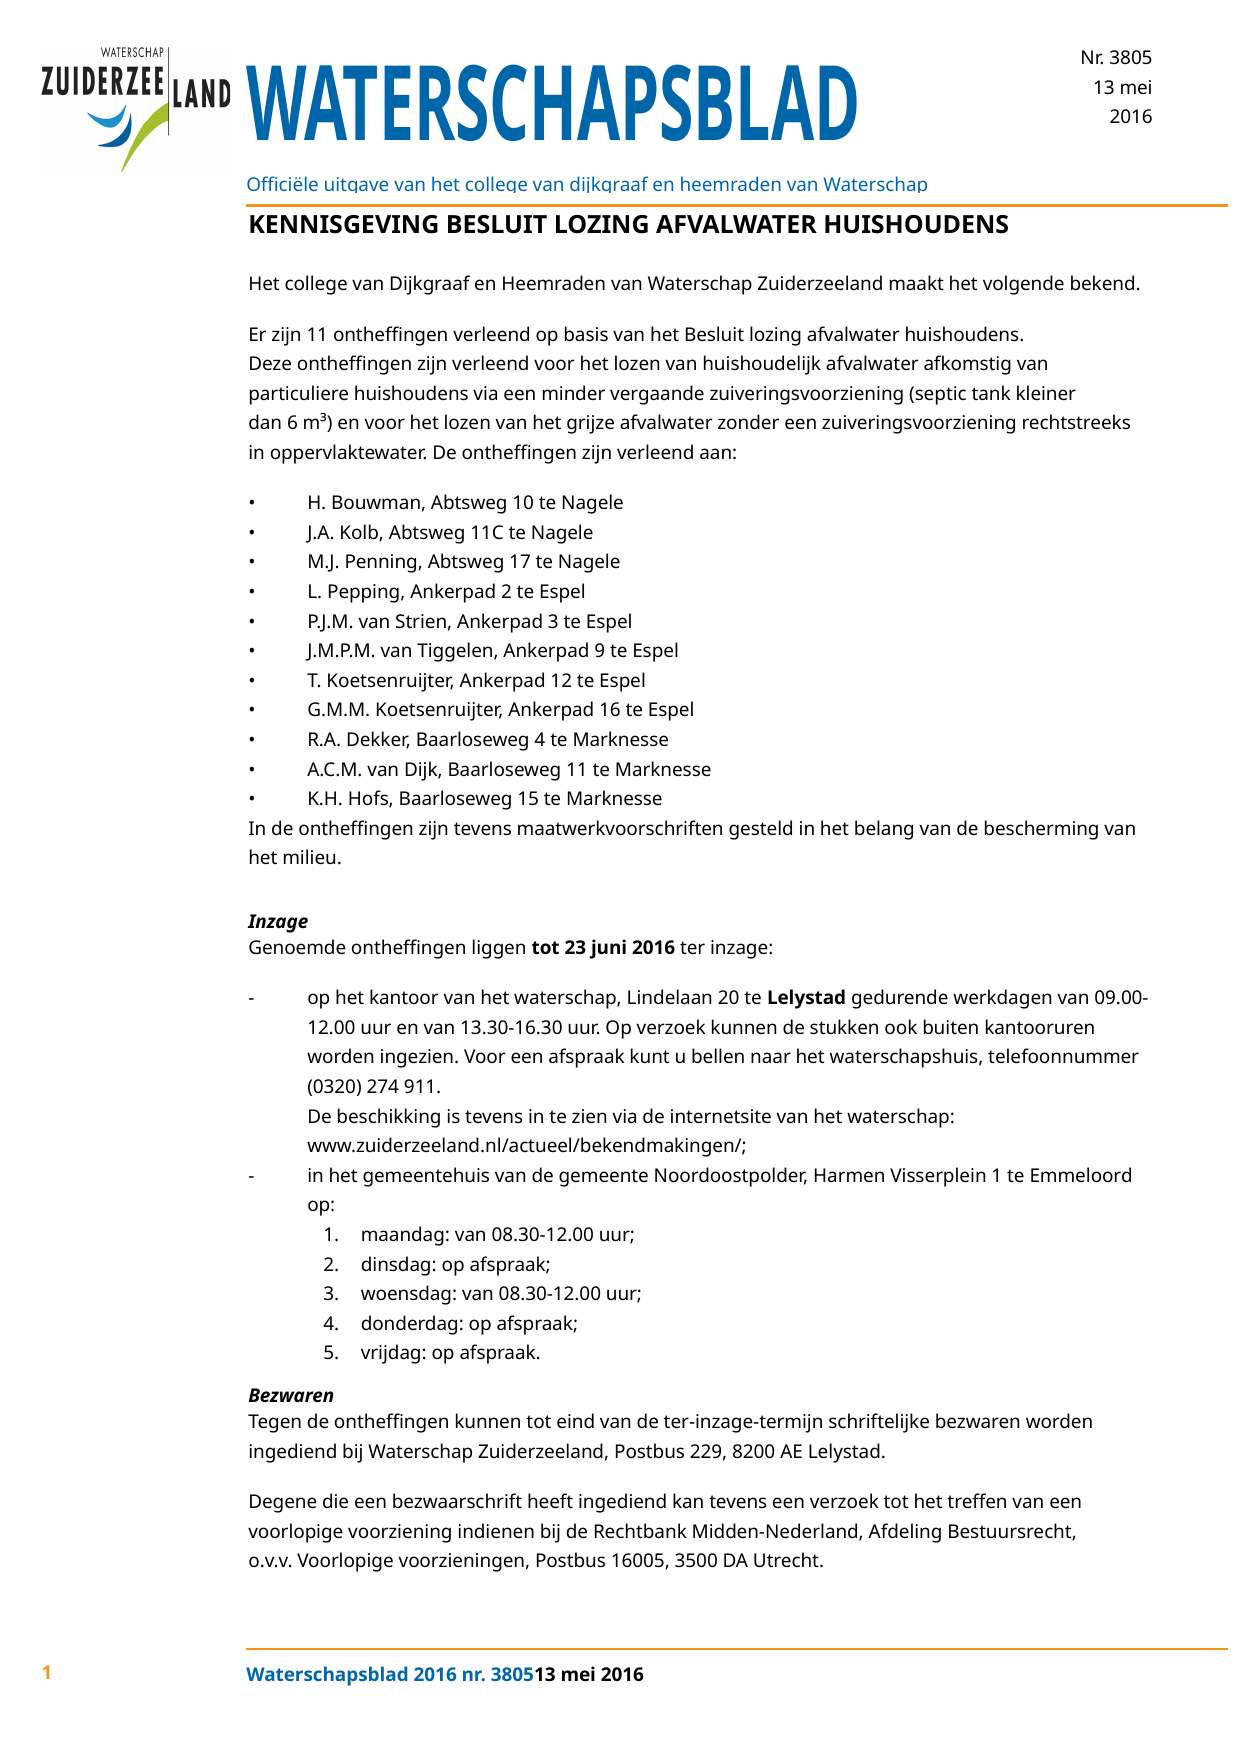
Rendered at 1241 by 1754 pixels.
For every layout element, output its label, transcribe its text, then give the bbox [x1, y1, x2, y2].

list maandag: van 08.30-12.00 uur; [323, 1221, 1152, 1247]
list L. Pepping, Ankerpad 2 te Espel [248, 578, 1152, 604]
list A.C.M. van Dijk, Baarloseweg 11 te Marknesse [248, 756, 1152, 781]
text KENNISGEVING BESLUIT LOZING AFVALWATER HUISHOUDENS [248, 207, 1152, 241]
list M.J. Penning, Abtsweg 17 te Nagele [248, 549, 1152, 574]
list woensdag: van 08.30-12.00 uur; [323, 1280, 1152, 1306]
list G.M.M. Koetsenruijter, Ankerpad 16 te Espel [248, 697, 1152, 722]
list op het kantoor van het waterschap, Lindelaan 20 te Lelystad gedurende werkdagen van 09.00-12.00 uur en van 13.30-16.30 uur. Op verzoek kunnen de stukken ook buiten kantooruren worden ingezien. Voor een afspraak kunt u bellen naar het waterschapshuis, telefoonnummer (0320) 274 911. [248, 984, 1152, 1099]
picture [41, 47, 231, 172]
text Bezwaren [248, 1383, 1152, 1408]
list T. Koetsenruijter, Ankerpad 12 te Espel [248, 667, 1152, 693]
list vrijdag: op afspraak. [323, 1339, 1152, 1365]
list K.H. Hofs, Baarloseweg 15 te Marknesse [248, 785, 1152, 811]
text Er zijn 11 ontheffingen verleend op basis van het Besluit lozing afvalwater huishoudens. Deze ontheffingen zijn verleend voor het lozen van huishoudelijk afvalwater afkomstig van particuliere huishoudens via een minder vergaande zuiveringsvoorziening (septic tank kleiner dan 6 m³) en voor het lozen van het grijze afvalwater zonder een zuiveringsvoorziening rechtstreeks in oppervlaktewater. De ontheffingen zijn verleend aan: [248, 321, 1152, 465]
list P.J.M. van Strien, Ankerpad 3 te Espel [248, 608, 1152, 633]
list J.A. Kolb, Abtsweg 11C te Nagele [248, 519, 1152, 545]
list J.M.P.M. van Tiggelen, Ankerpad 9 te Espel [248, 637, 1152, 663]
text In de ontheffingen zijn tevens maatwerkvoorschriften gesteld in het belang van de bescherming van het milieu. [248, 815, 1152, 870]
text Inzage [248, 908, 1152, 934]
list dinsdag: op afspraak; [323, 1251, 1152, 1277]
text Het college van Dijkgraaf en Heemraden van Waterschap Zuiderzeeland maakt het volgende bekend. [248, 270, 1152, 296]
list H. Bouwman, Abtsweg 10 te Nagele [248, 489, 1152, 515]
list donderdag: op afspraak; [323, 1310, 1152, 1336]
list De beschikking is tevens in te zien via de internetsite van het waterschap: www.zuiderzeeland.nl/actueel/bekendmakingen/; [248, 1103, 1152, 1158]
text Tegen de ontheffingen kunnen tot eind van de ter-inzage-termijn schriftelijke bezwaren worden ingediend bij Waterschap Zuiderzeeland, Postbus 229, 8200 AE Lelystad. [248, 1408, 1152, 1464]
list in het gemeentehuis van de gemeente Noordoostpolder, Harmen Visserplein 1 te Emmeloord op: [248, 1162, 1152, 1217]
list R.A. Dekker, Baarloseweg 4 te Marknesse [248, 726, 1152, 752]
text Degene die een bezwaarschrift heeft ingediend kan tevens een verzoek tot het treffen van een voorlopige voorziening indienen bij de Rechtbank Midden-Nederland, Afdeling Bestuursrecht, o.v.v. Voorlopige voorzieningen, Postbus 16005, 3500 DA Utrecht. [248, 1488, 1152, 1573]
text Genoemde ontheffingen liggen tot 23 juni 2016 ter inzage: [248, 934, 1152, 960]
